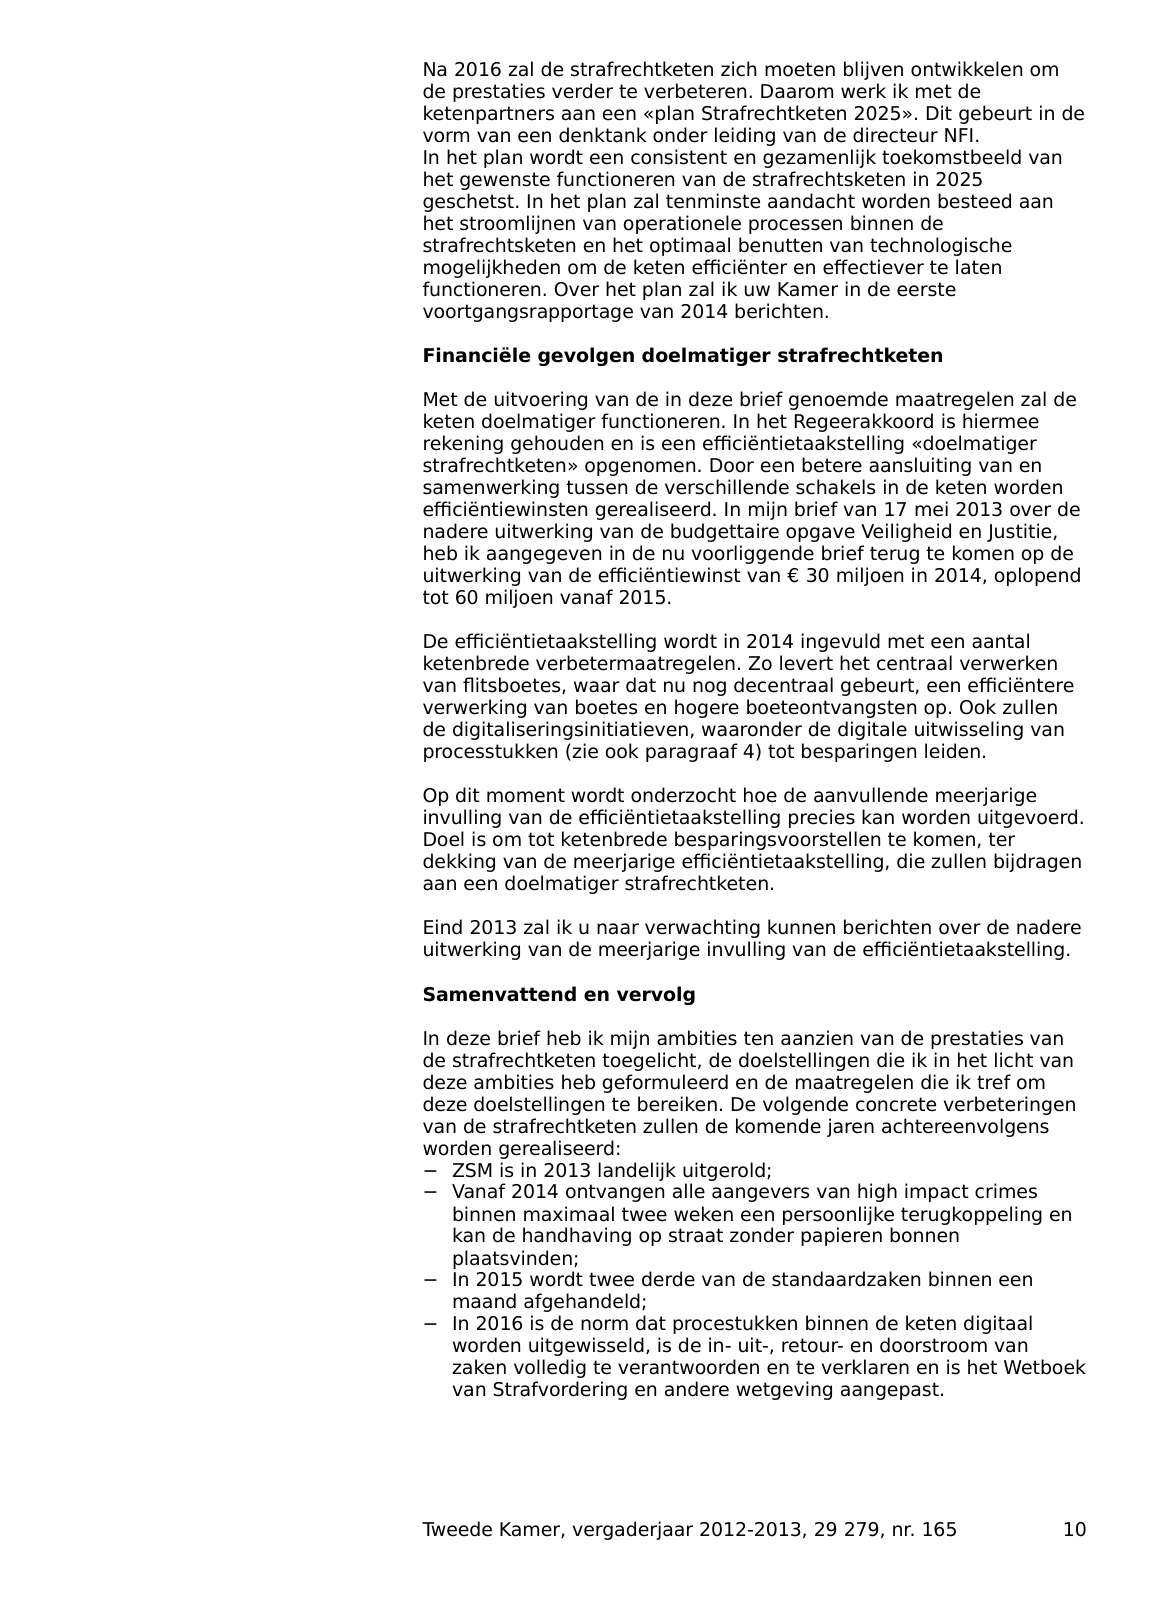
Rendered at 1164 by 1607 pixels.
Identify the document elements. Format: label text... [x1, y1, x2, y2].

text In deze brief heb ik mijn ambities ten aanzien van de prestaties van de strafrechtketen toegelicht, de doelstellingen die ik in het licht van deze ambities heb geformuleerd en de maatregelen die ik tref om deze doelstellingen te bereiken. De volgende concrete verbeteringen van de strafrechtketen zullen de komende jaren achtereenvolgens worden gerealiseerd: [422, 1028, 1087, 1159]
text − In 2016 is de norm dat procestukken binnen de keten digitaal worden uitgewisseld, is de in- uit-, retour- en doorstroom van zaken volledig te verantwoorden en te verklaren en is het Wetboek van Strafvordering en andere wetgeving aangepast. [422, 1313, 1087, 1401]
text Met de uitvoering van de in deze brief genoemde maatregelen zal de keten doelmatiger functioneren. In het Regeerakkoord is hiermee rekening gehouden en is een efficiëntietaakstelling «doelmatiger strafrechtketen» opgenomen. Door een betere aansluiting van en samenwerking tussen de verschillende schakels in de keten worden efficiëntiewinsten gerealiseerd. In mijn brief van 17 mei 2013 over de nadere uitwerking van de budgettaire opgave Veiligheid en Justitie, heb ik aangegeven in de nu voorliggende brief terug te komen op de uitwerking van de efficiëntiewinst van € 30 miljoen in 2014, oplopend tot 60 miljoen vanaf 2015. [422, 389, 1087, 609]
text Na 2016 zal de strafrechtketen zich moeten blijven ontwikkelen om de prestaties verder te verbeteren. Daarom werk ik met de ketenpartners aan een «plan Strafrechtketen 2025». Dit gebeurt in de vorm van een denktank onder leiding van de directeur NFI. [422, 59, 1087, 147]
text Op dit moment wordt onderzocht hoe de aanvullende meerjarige invulling van de efficiëntietaakstelling precies kan worden uitgevoerd. Doel is om tot ketenbrede besparingsvoorstellen te komen, ter dekking van de meerjarige efficiëntietaakstelling, die zullen bijdragen aan een doelmatiger strafrechtketen. [422, 785, 1087, 895]
text − ZSM is in 2013 landelijk uitgerold; [422, 1159, 1087, 1181]
subtitle Financiële gevolgen doelmatiger strafrechtketen [422, 345, 1087, 367]
text De efficiëntietaakstelling wordt in 2014 ingevuld met een aantal ketenbrede verbetermaatregelen. Zo levert het centraal verwerken van flitsboetes, waar dat nu nog decentraal gebeurt, een efficiëntere verwerking van boetes en hogere boeteontvangsten op. Ook zullen de digitaliseringsinitiatieven, waaronder de digitale uitwisseling van processtukken (zie ook paragraaf 4) tot besparingen leiden. [422, 631, 1087, 763]
text − In 2015 wordt twee derde van de standaardzaken binnen een maand afgehandeld; [422, 1269, 1087, 1313]
text In het plan wordt een consistent en gezamenlijk toekomstbeeld van het gewenste functioneren van de strafrechtsketen in 2025 geschetst. In het plan zal tenminste aandacht worden besteed aan het stroomlijnen van operationele processen binnen de strafrechtsketen en het optimaal benutten van technologische mogelijkheden om de keten efficiënter en effectiever te laten functioneren. Over het plan zal ik uw Kamer in de eerste voortgangsrapportage van 2014 berichten. [422, 147, 1087, 323]
subtitle Samenvattend en vervolg [422, 983, 1087, 1005]
text Eind 2013 zal ik u naar verwachting kunnen berichten over de nadere uitwerking van de meerjarige invulling van de efficiëntietaakstelling. [422, 917, 1087, 961]
text − Vanaf 2014 ontvangen alle aangevers van high impact crimes binnen maximaal twee weken een persoonlijke terugkoppeling en kan de handhaving op straat zonder papieren bonnen plaatsvinden; [422, 1181, 1087, 1269]
